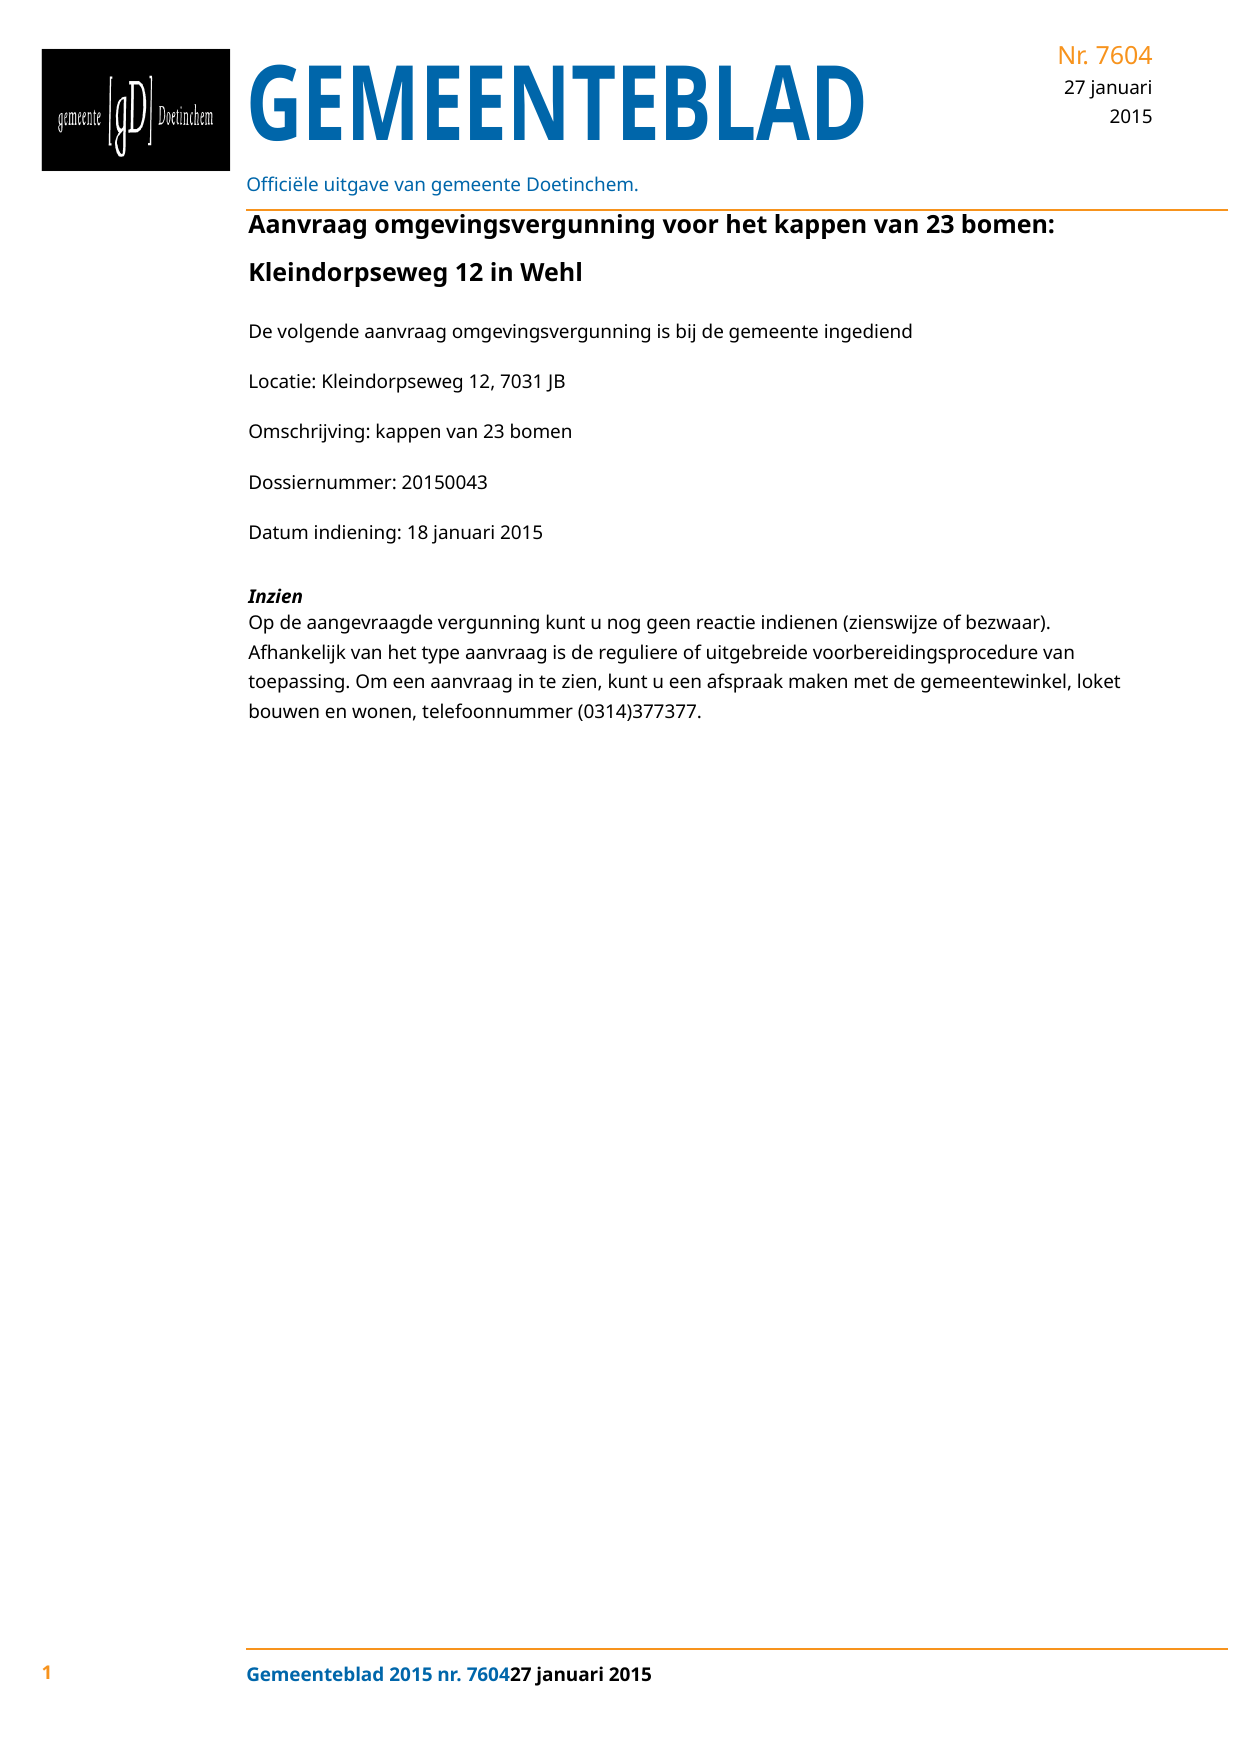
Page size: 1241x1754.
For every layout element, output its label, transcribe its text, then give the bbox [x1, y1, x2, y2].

text Datum indiening: 18 januari 2015 [248, 519, 1152, 545]
text Locatie: Kleindorpseweg 12, 7031 JB [248, 368, 1152, 394]
text Inzien [248, 583, 1152, 609]
picture [41, 47, 231, 172]
text Dossiernummer: 20150043 [248, 469, 1152, 495]
text Op de aangevraagde vergunning kunt u nog geen reactie indienen (zienswijze of bezwaar). Afhankelijk van het type aanvraag is de reguliere of uitgebreide voorbereidingsprocedure van toepassing. Om een aanvraag in te zien, kunt u een afspraak maken met de gemeentewinkel, loket bouwen en wonen, telefoonnummer (0314)377377. [248, 609, 1152, 724]
text Omschrijving: kappen van 23 bomen [248, 419, 1152, 444]
text Aanvraag omgevingsvergunning voor het kappen van 23 bomen: Kleindorpseweg 12 in Wehl [248, 211, 1152, 288]
text De volgende aanvraag omgevingsvergunning is bij de gemeente ingediend [248, 318, 1152, 344]
